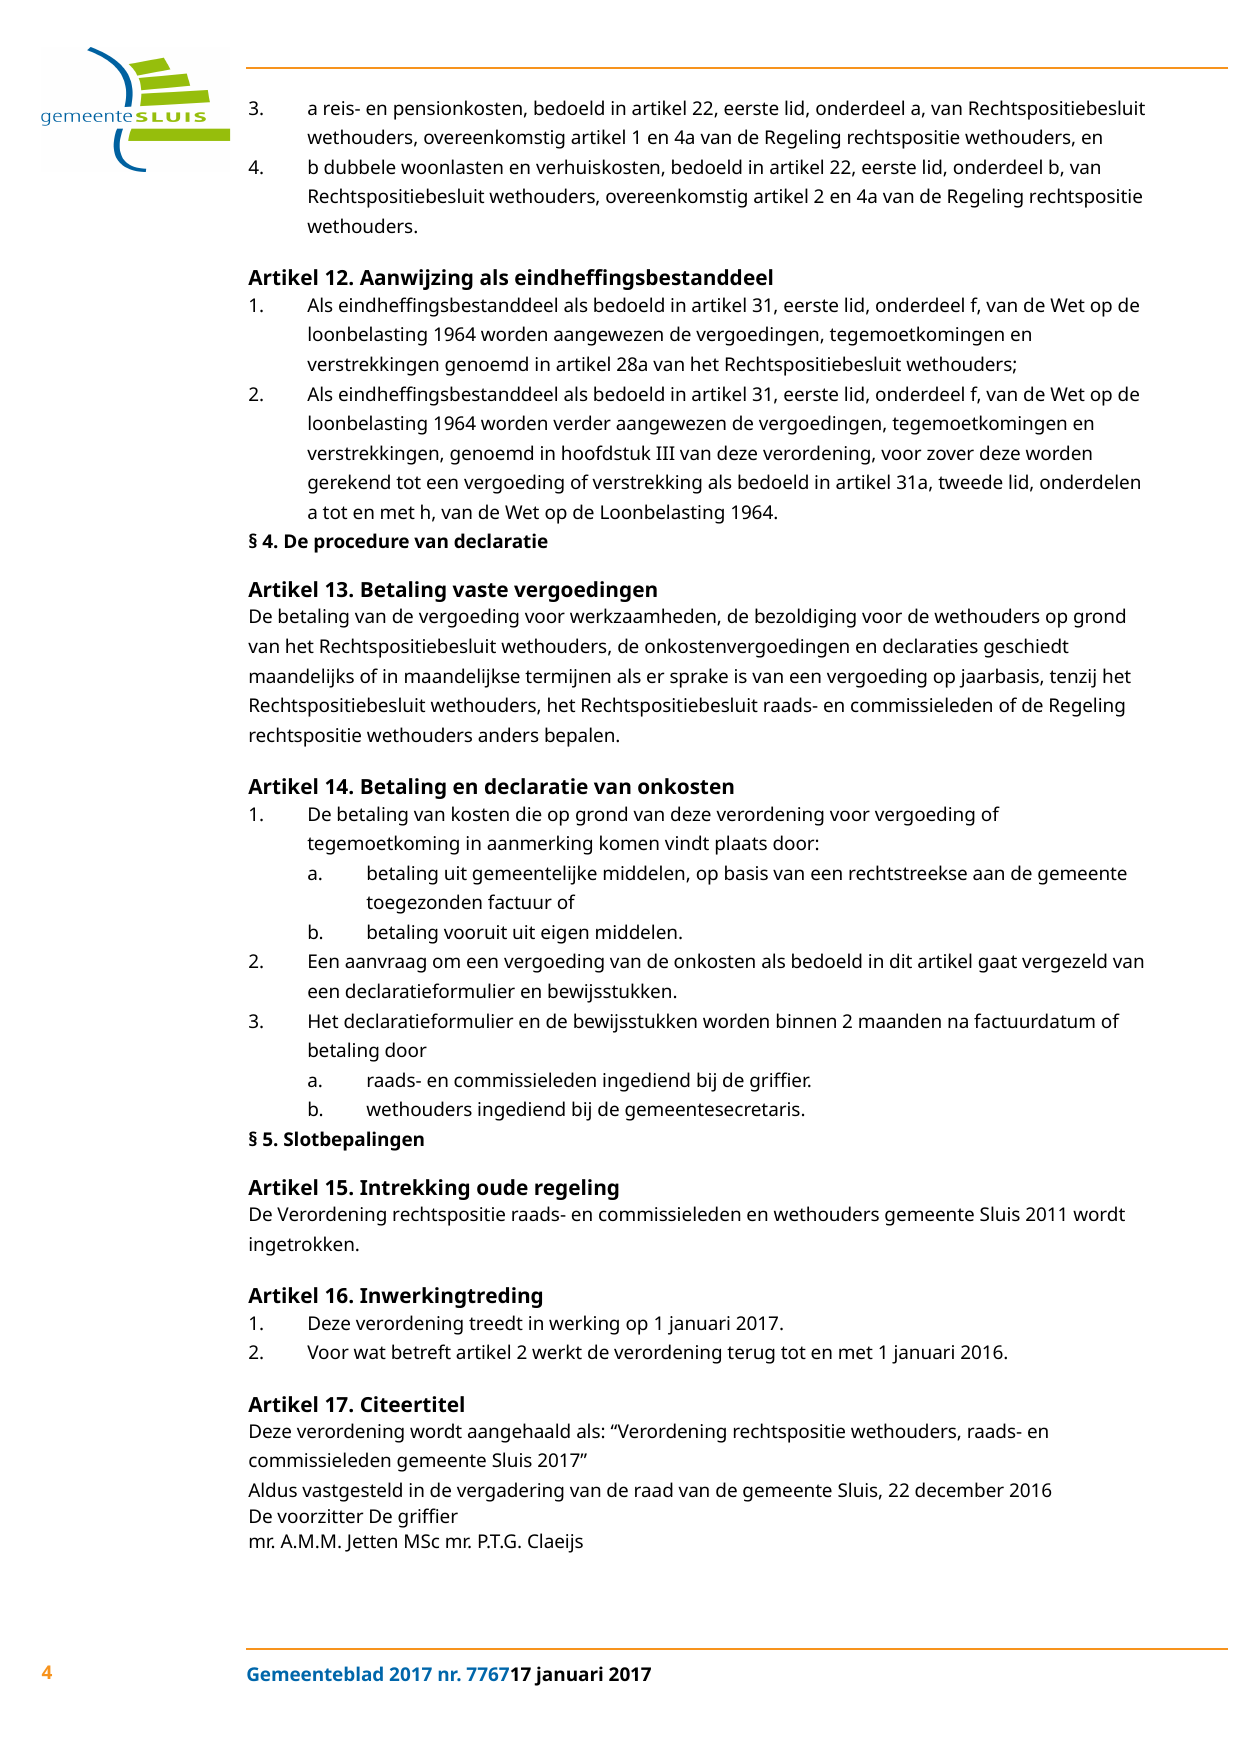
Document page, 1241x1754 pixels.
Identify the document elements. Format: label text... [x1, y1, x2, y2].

list betaling vooruit uit eigen middelen. [307, 919, 1152, 945]
list wethouders ingediend bij de gemeentesecretaris. [307, 1097, 1152, 1122]
list raads- en commissieleden ingediend bij de griffier. [307, 1067, 1152, 1093]
list De betaling van kosten die op grond van deze verordening voor vergoeding of tegemoetkoming in aanmerking komen vindt plaats door: [248, 801, 1152, 856]
text Deze verordening wordt aangehaald als: “Verordening rechtspositie wethouders, raads- en commissieleden gemeente Sluis 2017” [248, 1418, 1152, 1473]
list a reis- en pensionkosten, bedoeld in artikel 22, eerste lid, onderdeel a, van Rechtspositiebesluit wethouders, overeenkomstig artikel 1 en 4a van de Regeling rechtspositie wethouders, en [248, 95, 1152, 150]
list betaling uit gemeentelijke middelen, op basis van een rechtstreekse aan de gemeente toegezonden factuur of [307, 860, 1152, 915]
text § 5. Slotbepalingen [248, 1126, 1152, 1152]
text De voorzitter De griffier [248, 1503, 1152, 1529]
list Deze verordening treedt in werking op 1 januari 2017. [248, 1310, 1152, 1335]
text Artikel 16. Inwerkingtreding [248, 1281, 1152, 1310]
list Het declaratieformulier en de bewijsstukken worden binnen 2 maanden na factuurdatum of betaling door [248, 1008, 1152, 1063]
text Artikel 13. Betaling vaste vergoedingen [248, 575, 1152, 604]
list b dubbele woonlasten en verhuiskosten, bedoeld in artikel 22, eerste lid, onderdeel b, van Rechtspositiebesluit wethouders, overeenkomstig artikel 2 en 4a van de Regeling rechtspositie wethouders. [248, 154, 1152, 239]
text Artikel 12. Aanwijzing als eindheffingsbestanddeel [248, 263, 1152, 292]
text § 4. De procedure van declaratie [248, 529, 1152, 554]
text De betaling van de vergoeding voor werkzaamheden, de bezoldiging voor de wethouders op grond van het Rechtspositiebesluit wethouders, de onkostenvergoedingen en declaraties geschiedt maandelijks of in maandelijkse termijnen als er sprake is van een vergoeding op jaarbasis, tenzij het Rechtspositiebesluit wethouders, het Rechtspositiebesluit raads- en commissieleden of de Regeling rechtspositie wethouders anders bepalen. [248, 604, 1152, 748]
text Aldus vastgesteld in de vergadering van de raad van de gemeente Sluis, 22 december 2016 [248, 1477, 1152, 1503]
list Voor wat betreft artikel 2 werkt de verordening terug tot en met 1 januari 2016. [248, 1339, 1152, 1365]
text Artikel 17. Citeertitel [248, 1390, 1152, 1418]
text mr. A.M.M. Jetten MSc mr. P.T.G. Claeijs [248, 1529, 1152, 1554]
list Een aanvraag om een vergoeding van de onkosten als bedoeld in dit artikel gaat vergezeld van een declaratieformulier en bewijsstukken. [248, 949, 1152, 1004]
text Artikel 14. Betaling en declaratie van onkosten [248, 772, 1152, 801]
picture [41, 47, 231, 172]
text De Verordening rechtspositie raads- en commissieleden en wethouders gemeente Sluis 2011 wordt ingetrokken. [248, 1201, 1152, 1257]
list Als eindheffingsbestanddeel als bedoeld in artikel 31, eerste lid, onderdeel f, van de Wet op de loonbelasting 1964 worden verder aangewezen de vergoedingen, tegemoetkomingen en verstrekkingen, genoemd in hoofdstuk III van deze verordening, voor zover deze worden gerekend tot een vergoeding of verstrekking als bedoeld in artikel 31a, tweede lid, onderdelen a tot en met h, van de Wet op de Loonbelasting 1964. [248, 381, 1152, 525]
text Artikel 15. Intrekking oude regeling [248, 1173, 1152, 1201]
list Als eindheffingsbestanddeel als bedoeld in artikel 31, eerste lid, onderdeel f, van de Wet op de loonbelasting 1964 worden aangewezen de vergoedingen, tegemoetkomingen en verstrekkingen genoemd in artikel 28a van het Rechtspositiebesluit wethouders; [248, 292, 1152, 377]
